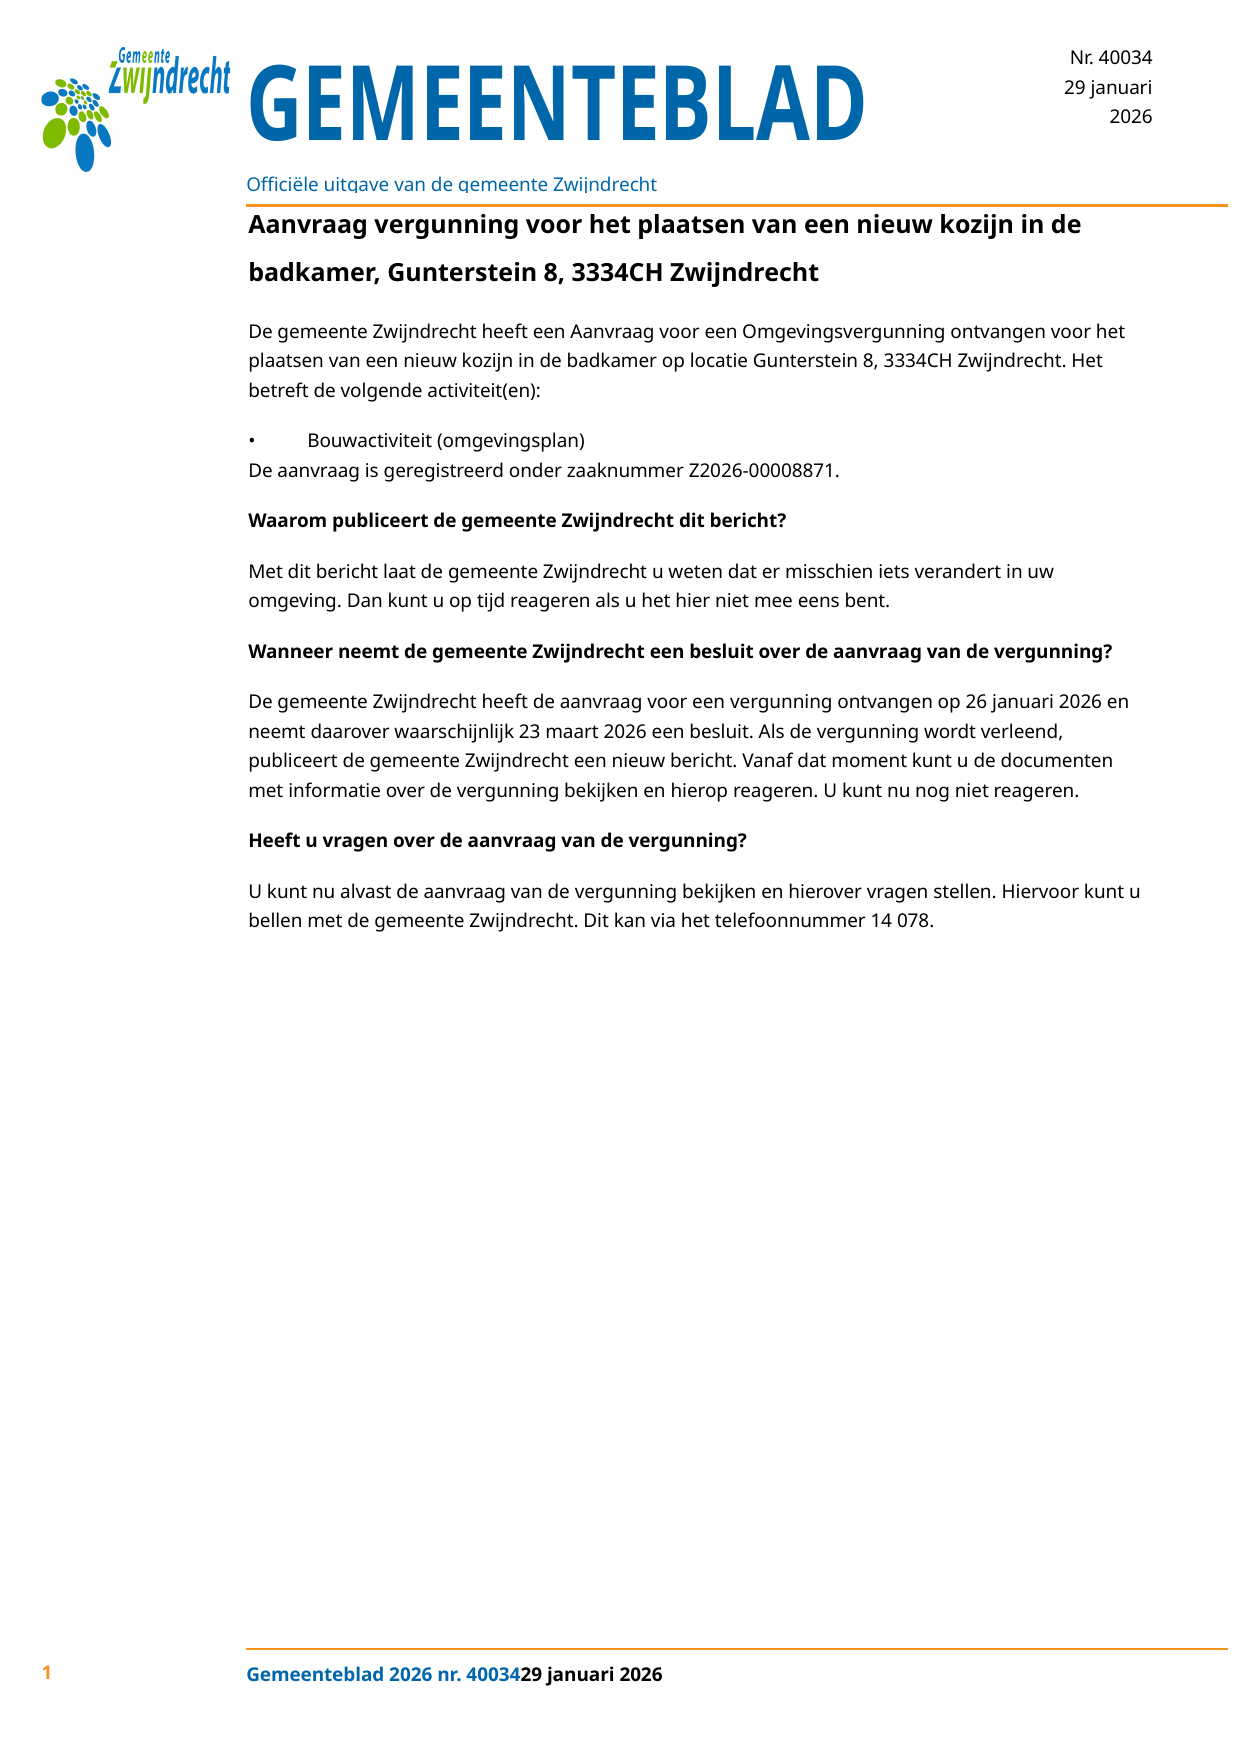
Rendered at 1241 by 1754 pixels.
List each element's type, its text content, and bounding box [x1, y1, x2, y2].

text Met dit bericht laat de gemeente Zwijndrecht u weten dat er misschien iets verandert in uw omgeving. Dan kunt u op tijd reageren als u het hier niet mee eens bent. [248, 558, 1152, 613]
text U kunt nu alvast de aanvraag van de vergunning bekijken en hierover vragen stellen. Hiervoor kunt u bellen met de gemeente Zwijndrecht. Dit kan via het telefoonnummer 14 078. [248, 878, 1152, 933]
list Bouwactiviteit (omgevingsplan) [248, 427, 1152, 453]
text Aanvraag vergunning voor het plaatsen van een nieuw kozijn in de badkamer, Gunterstein 8, 3334CH Zwijndrecht [248, 207, 1152, 288]
text Heeft u vragen over de aanvraag van de vergunning? [248, 827, 1152, 853]
text De gemeente Zwijndrecht heeft de aanvraag voor een vergunning ontvangen op 26 januari 2026 en neemt daarover waarschijnlijk 23 maart 2026 een besluit. Als de vergunning wordt verleend, publiceert de gemeente Zwijndrecht een nieuw bericht. Vanaf dat moment kunt u de documenten met informatie over de vergunning bekijken en hierop reageren. U kunt nu nog niet reageren. [248, 688, 1152, 803]
picture [41, 47, 231, 172]
text De aanvraag is geregistreerd onder zaaknummer Z2026-00008871. [248, 457, 1152, 483]
text Wanneer neemt de gemeente Zwijndrecht een besluit over de aanvraag van de vergunning? [248, 638, 1152, 664]
text Waarom publiceert de gemeente Zwijndrecht dit bericht? [248, 507, 1152, 533]
text De gemeente Zwijndrecht heeft een Aanvraag voor een Omgevingsvergunning ontvangen voor het plaatsen van een nieuw kozijn in de badkamer op locatie Gunterstein 8, 3334CH Zwijndrecht. Het betreft de volgende activiteit(en): [248, 318, 1152, 403]
